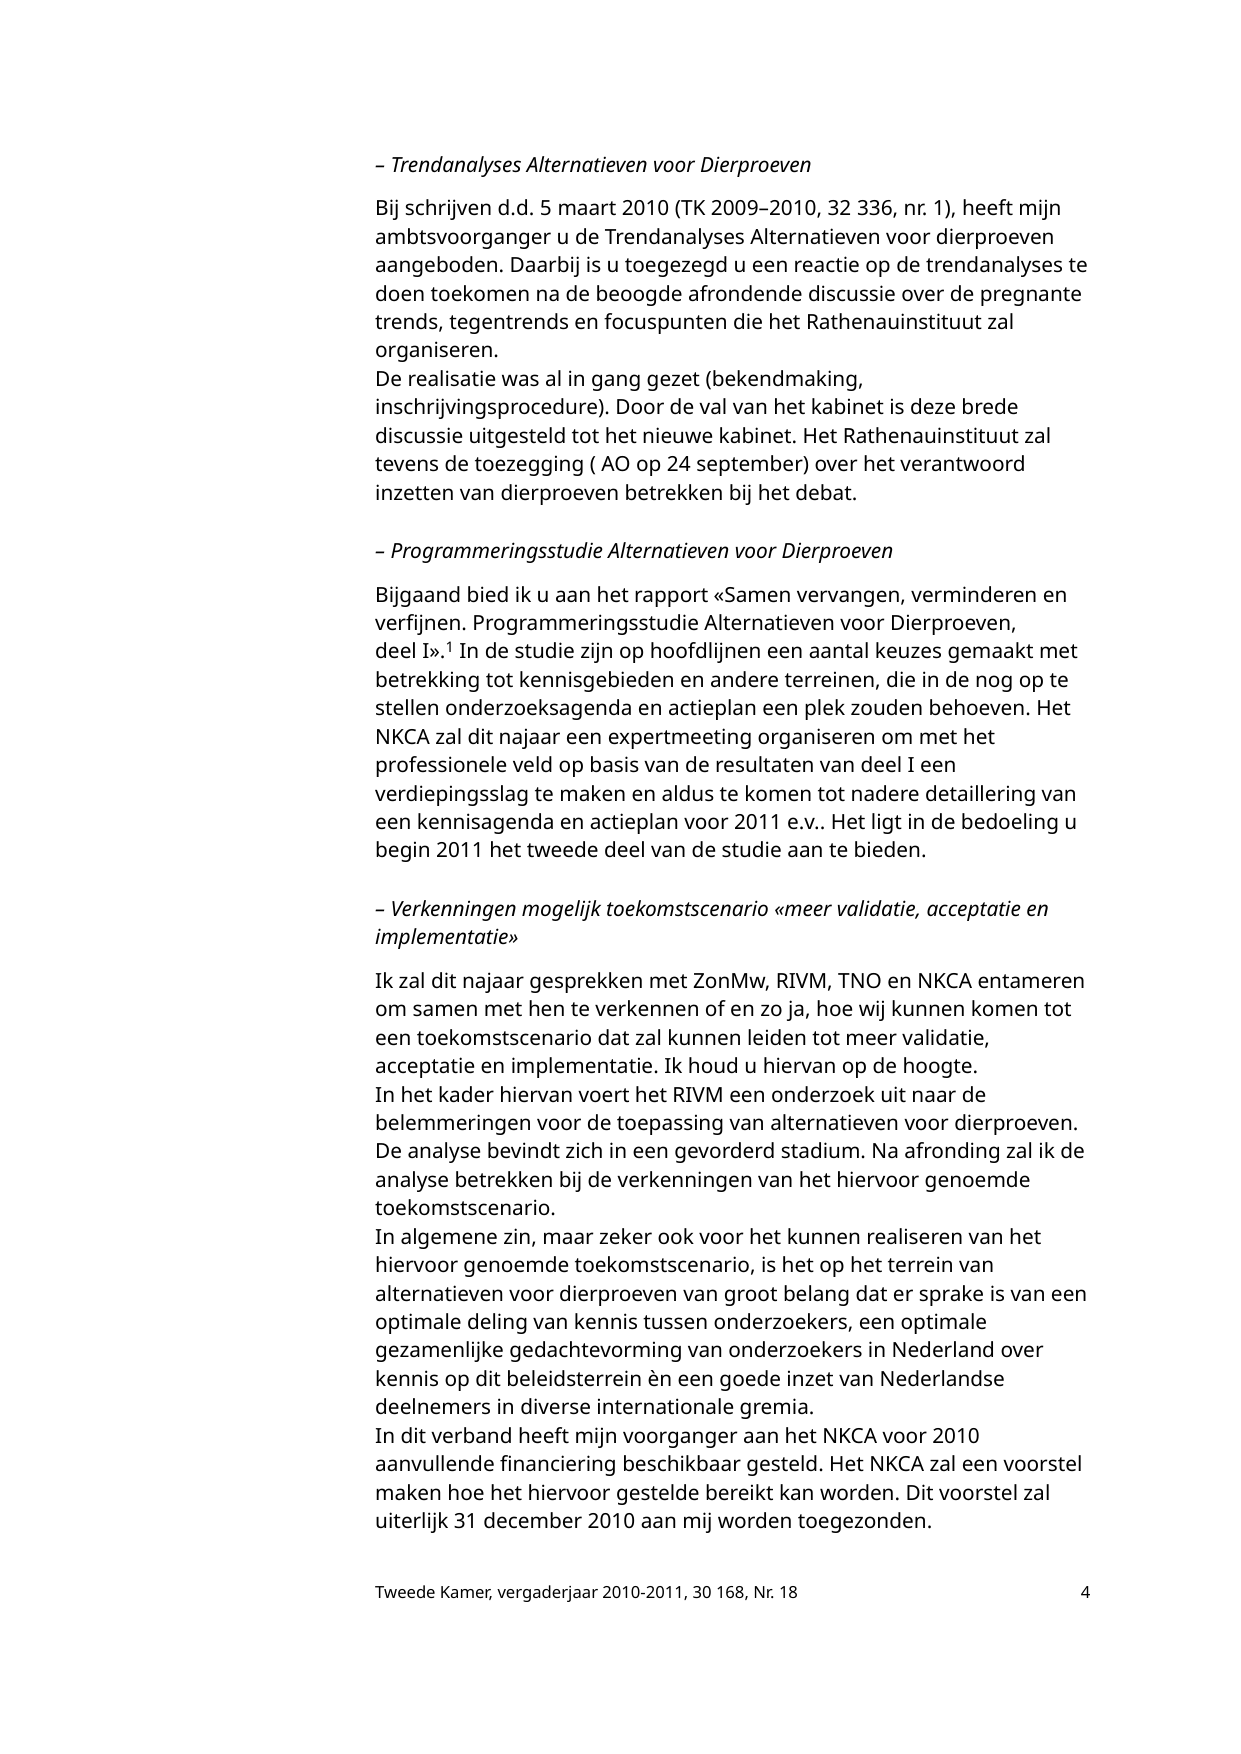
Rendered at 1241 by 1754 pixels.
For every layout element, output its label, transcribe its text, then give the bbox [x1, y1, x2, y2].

text – Verkenningen mogelijk toekomstscenario «meer validatie, acceptatie en implementatie» [375, 894, 1090, 951]
text In dit verband heeft mijn voorganger aan het NKCA voor 2010 aanvullende financiering beschikbaar gesteld. Het NKCA zal een voorstel maken hoe het hiervoor gestelde bereikt kan worden. Dit voorstel zal uiterlijk 31 december 2010 aan mij worden toegezonden. [375, 1421, 1090, 1535]
text De realisatie was al in gang gezet (bekendmaking, inschrijvingsprocedure). Door de val van het kabinet is deze brede discussie uitgesteld tot het nieuwe kabinet. Het Rathenauinstituut zal tevens de toezegging ( AO op 24 september) over het verantwoord inzetten van dierproeven betrekken bij het debat. [375, 364, 1090, 506]
text Ik zal dit najaar gesprekken met ZonMw, RIVM, TNO en NKCA entameren om samen met hen te verkennen of en zo ja, hoe wij kunnen komen tot een toekomstscenario dat zal kunnen leiden tot meer validatie, acceptatie en implementatie. Ik houd u hiervan op de hoogte. [375, 966, 1090, 1080]
text In algemene zin, maar zeker ook voor het kunnen realiseren van het hiervoor genoemde toekomstscenario, is het op het terrein van alternatieven voor dierproeven van groot belang dat er sprake is van een optimale deling van kennis tussen onderzoekers, een optimale gezamenlijke gedachtevorming van onderzoekers in Nederland over kennis op dit beleidsterrein èn een goede inzet van Nederlandse deelnemers in diverse internationale gremia. [375, 1222, 1090, 1421]
text – Trendanalyses Alternatieven voor Dierproeven [375, 150, 1090, 178]
text Bij schrijven d.d. 5 maart 2010 (TK 2009–2010, 32 336, nr. 1), heeft mijn ambtsvoorganger u de Trendanalyses Alternatieven voor dierproeven aangeboden. Daarbij is u toegezegd u een reactie op de trendanalyses te doen toekomen na de beoogde afrondende discussie over de pregnante trends, tegentrends en focuspunten die het Rathenauinstituut zal organiseren. [375, 193, 1090, 364]
text In het kader hiervan voert het RIVM een onderzoek uit naar de belemmeringen voor de toepassing van alternatieven voor dierproeven. [375, 1080, 1090, 1137]
text Bijgaand bied ik u aan het rapport «Samen vervangen, verminderen en verfijnen. Programmeringsstudie Alternatieven voor Dierproeven, deel I».1 In de studie zijn op hoofdlijnen een aantal keuzes gemaakt met betrekking tot kennisgebieden en andere terreinen, die in de nog op te stellen onderzoeksagenda en actieplan een plek zouden behoeven. Het NKCA zal dit najaar een expertmeeting organiseren om met het professionele veld op basis van de resultaten van deel I een verdiepingsslag te maken en aldus te komen tot nadere detaillering van een kennisagenda en actieplan voor 2011 e.v.. Het ligt in de bedoeling u begin 2011 het tweede deel van de studie aan te bieden. [375, 580, 1090, 864]
text De analyse bevindt zich in een gevorderd stadium. Na afronding zal ik de analyse betrekken bij de verkenningen van het hiervoor genoemde toekomstscenario. [375, 1137, 1090, 1222]
text – Programmeringsstudie Alternatieven voor Dierproeven [375, 536, 1090, 565]
